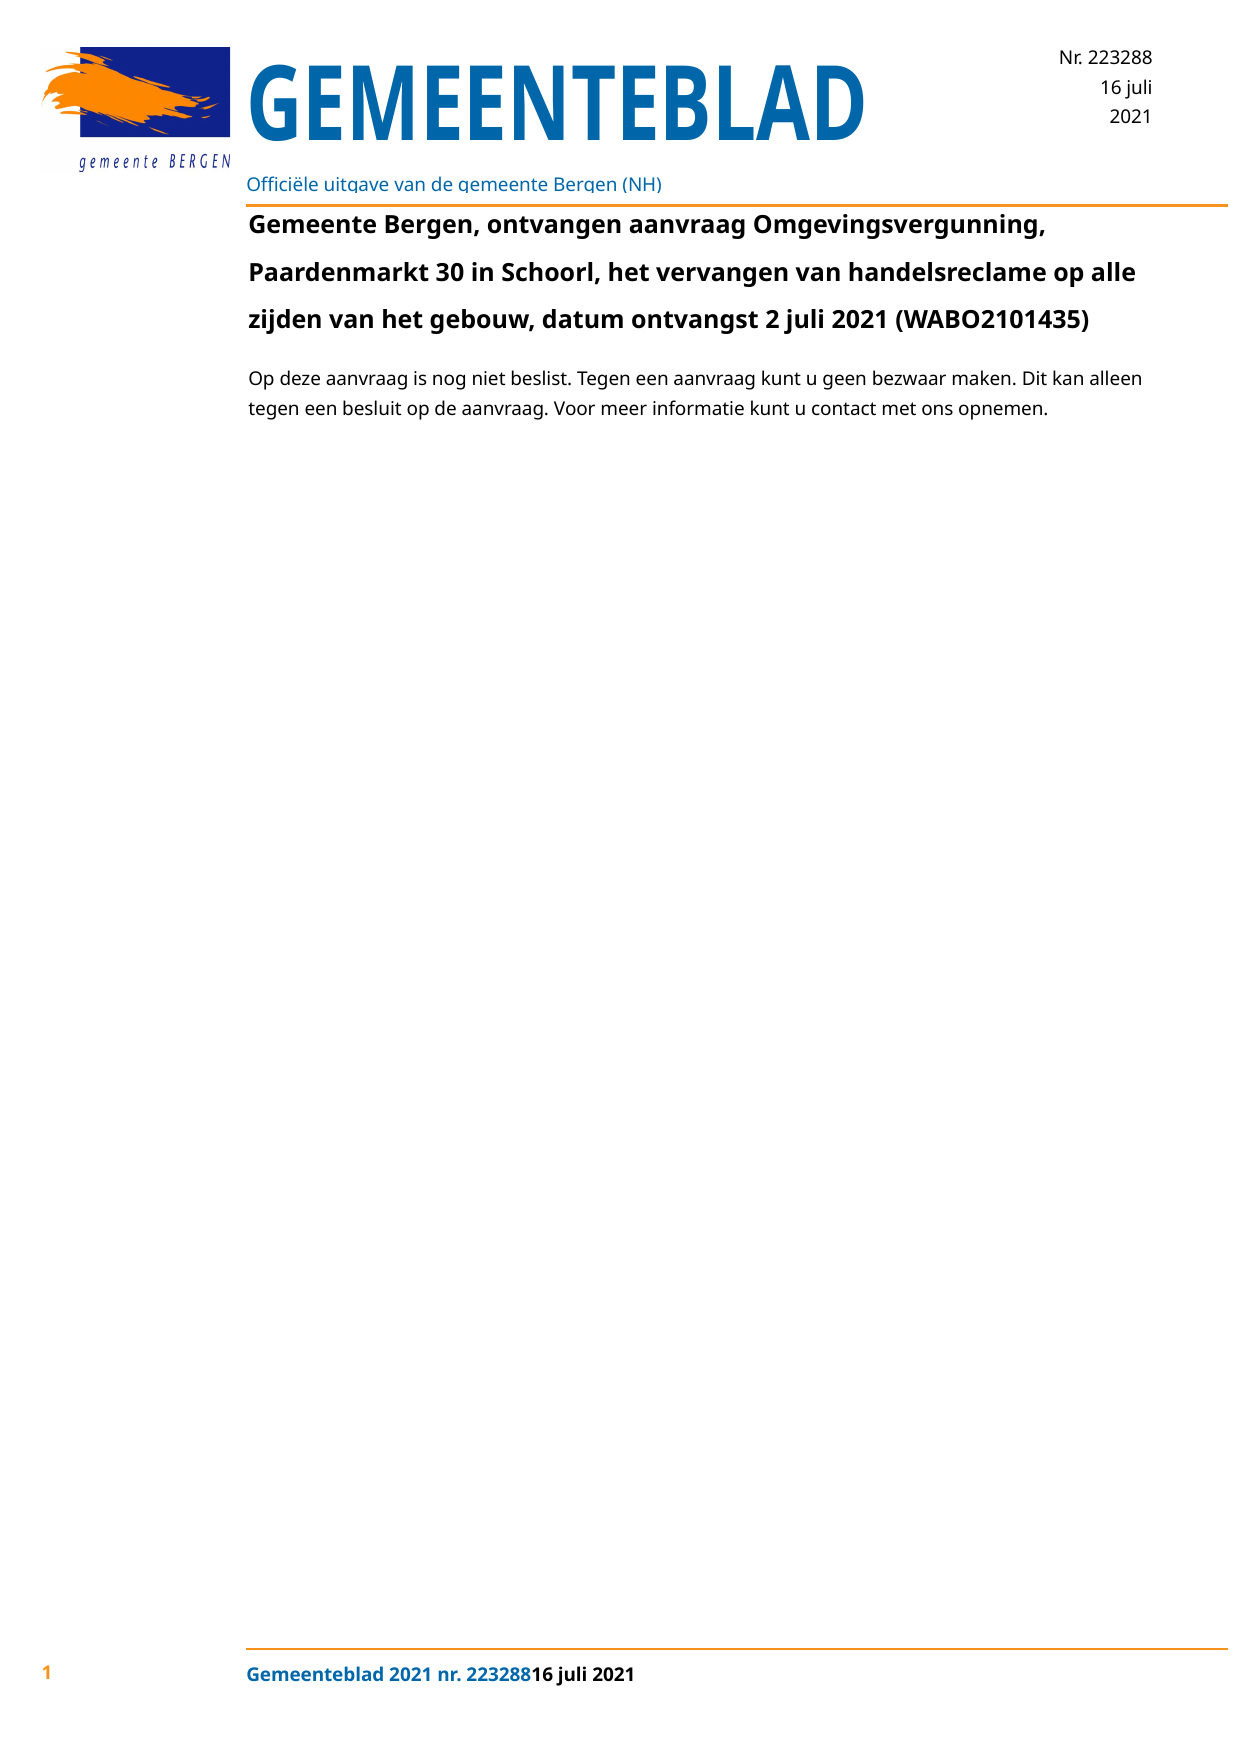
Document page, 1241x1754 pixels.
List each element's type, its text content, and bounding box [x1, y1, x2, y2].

text Op deze aanvraag is nog niet beslist. Tegen een aanvraag kunt u geen bezwaar maken. Dit kan alleen tegen een besluit op de aanvraag. Voor meer informatie kunt u contact met ons opnemen. [248, 366, 1152, 421]
picture [41, 47, 231, 172]
text Gemeente Bergen, ontvangen aanvraag Omgevingsvergunning, Paardenmarkt 30 in Schoorl, het vervangen van handelsreclame op alle zijden van het gebouw, datum ontvangst 2 juli 2021 (WABO2101435) [248, 207, 1152, 336]
